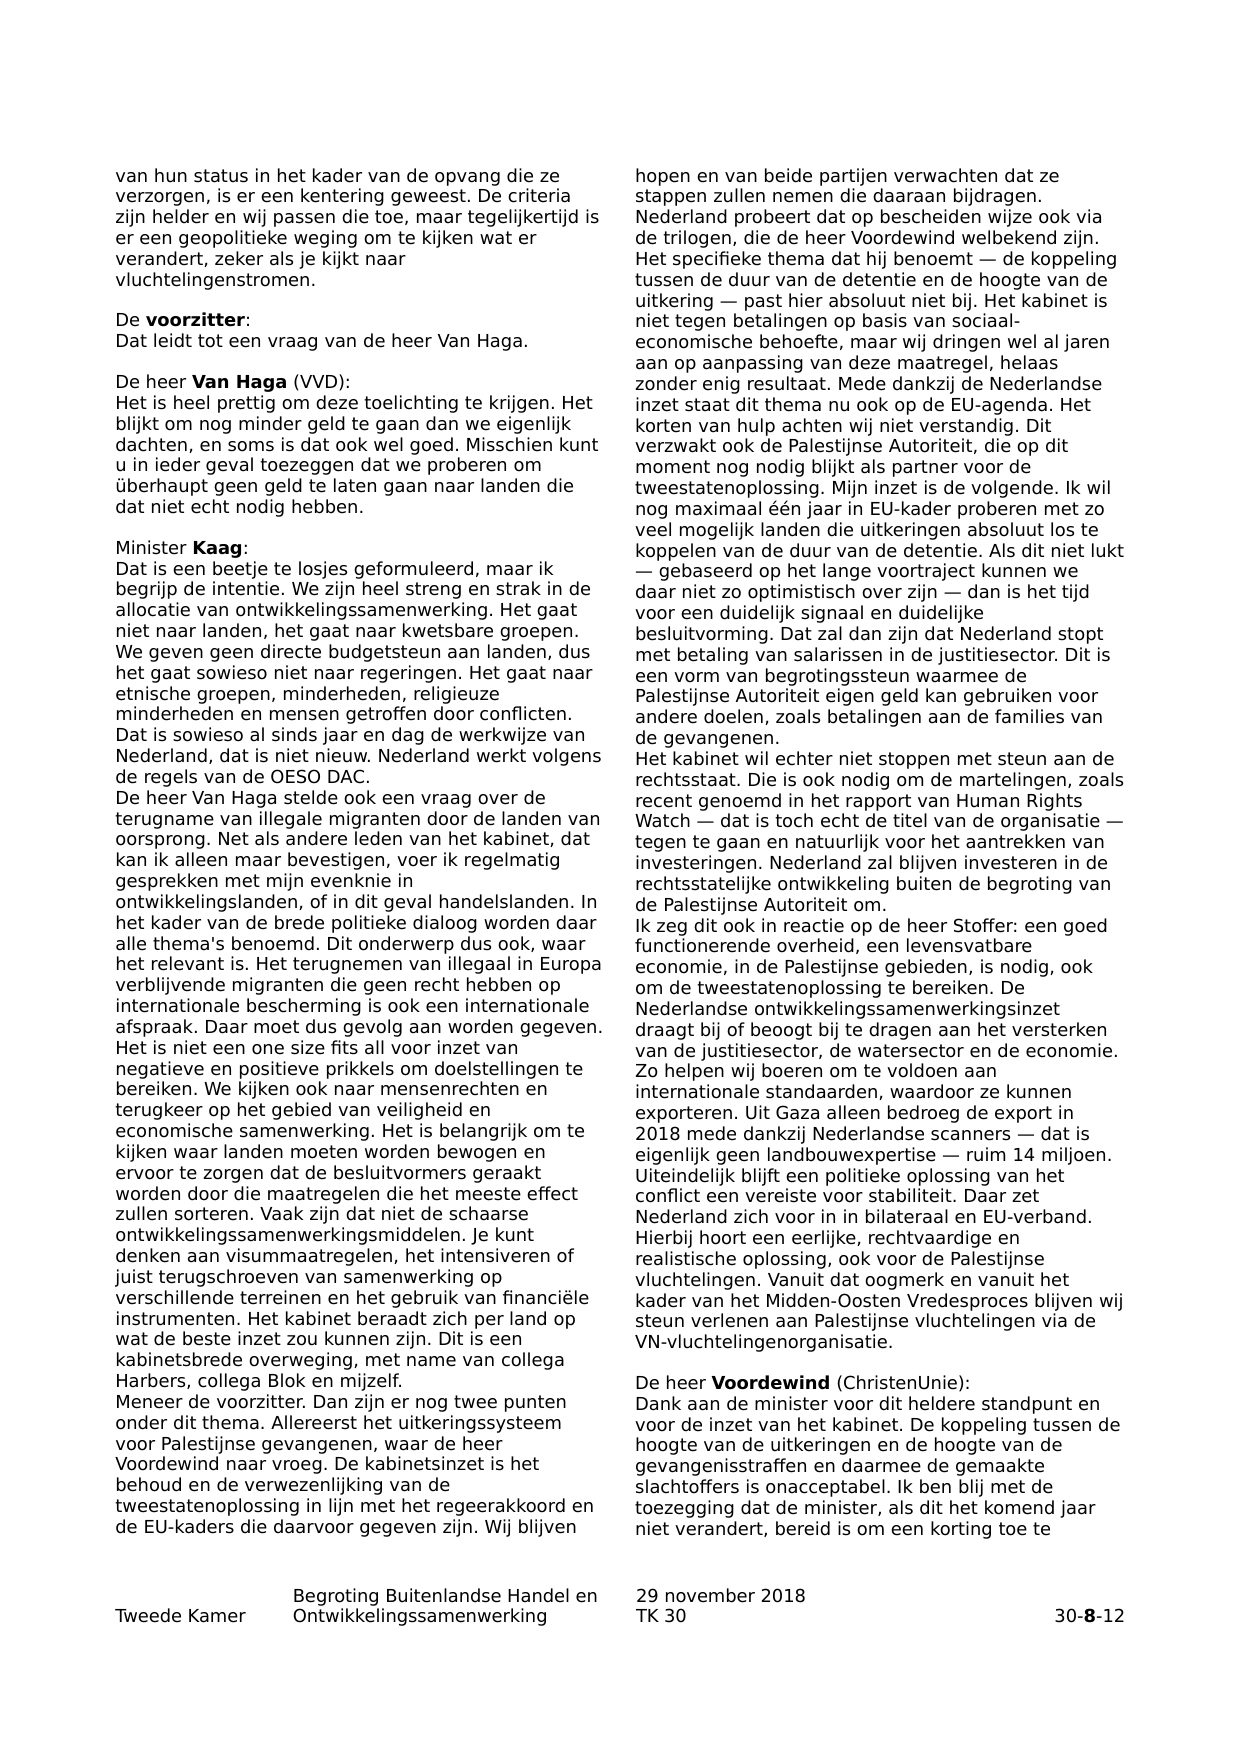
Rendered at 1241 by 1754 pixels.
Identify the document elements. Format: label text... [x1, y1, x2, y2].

text Het specifieke thema dat hij benoemt — de koppeling tussen de duur van de detentie en de hoogte van de uitkering — past hier absoluut niet bij. Het kabinet is niet tegen betalingen op basis van sociaal-economische behoefte, maar wij dringen wel al jaren aan op aanpassing van deze maatregel, helaas zonder enig resultaat. Mede dankzij de Nederlandse inzet staat dit thema nu ook op de EU-agenda. Het korten van hulp achten wij niet verstandig. Dit verzwakt ook de Palestijnse Autoriteit, die op dit moment nog nodig blijkt als partner voor de tweestatenoplossing. Mijn inzet is de volgende. Ik wil nog maximaal één jaar in EU-kader proberen met zo veel mogelijk landen die uitkeringen absoluut los te koppelen van de duur van de detentie. Als dit niet lukt — gebaseerd op het lange voortraject kunnen we daar niet zo optimistisch over zijn — dan is het tijd voor een duidelijk signaal en duidelijke besluitvorming. Dat zal dan zijn dat Nederland stopt met betaling van salarissen in de justitiesector. Dit is een vorm van begrotingssteun waarmee de Palestijnse Autoriteit eigen geld kan gebruiken voor andere doelen, zoals betalingen aan de families van de gevangenen. [635, 249, 1125, 749]
text van hun status in het kader van de opvang die ze verzorgen, is er een kentering geweest. De criteria zijn helder en wij passen die toe, maar tegelijkertijd is er een geopolitieke weging om te kijken wat er verandert, zeker als je kijkt naar vluchtelingenstromen. [115, 165, 605, 290]
text De voorzitter: [115, 310, 605, 331]
text Meneer de voorzitter. Dan zijn er nog twee punten onder dit thema. Allereerst het uitkeringssysteem voor Palestijnse gevangenen, waar de heer Voordewind naar vroeg. De kabinetsinzet is het behoud en de verwezenlijking van de tweestatenoplossing in lijn met het regeerakkoord en de EU-kaders die daarvoor gegeven zijn. Wij blijven [115, 1392, 605, 1537]
text hopen en van beide partijen verwachten dat ze stappen zullen nemen die daaraan bijdragen. Nederland probeert dat op bescheiden wijze ook via de trilogen, die de heer Voordewind welbekend zijn. [635, 165, 1125, 249]
text Minister Kaag: [115, 538, 605, 558]
text De heer Van Haga (VVD): [115, 372, 605, 393]
text De heer Van Haga stelde ook een vraag over de terugname van illegale migranten door de landen van oorsprong. Net als andere leden van het kabinet, dat kan ik alleen maar bevestigen, voer ik regelmatig gesprekken met mijn evenknie in ontwikkelingslanden, of in dit geval handelslanden. In het kader van de brede politieke dialoog worden daar alle thema's benoemd. Dit onderwerp dus ook, waar het relevant is. Het terugnemen van illegaal in Europa verblijvende migranten die geen recht hebben op internationale bescherming is ook een internationale afspraak. Daar moet dus gevolg aan worden gegeven. Het is niet een one size fits all voor inzet van negatieve en positieve prikkels om doelstellingen te bereiken. We kijken ook naar mensenrechten en terugkeer op het gebied van veiligheid en economische samenwerking. Het is belangrijk om te kijken waar landen moeten worden bewogen en ervoor te zorgen dat de besluitvormers geraakt worden door die maatregelen die het meeste effect zullen sorteren. Vaak zijn dat niet de schaarse ontwikkelingssamenwerkingsmiddelen. Je kunt denken aan visummaatregelen, het intensiveren of juist terugschroeven van samenwerking op verschillende terreinen en het gebruik van financiële instrumenten. Het kabinet beraadt zich per land op wat de beste inzet zou kunnen zijn. Dit is een kabinetsbrede overweging, met name van collega Harbers, collega Blok en mijzelf. [115, 787, 605, 1392]
text Ik zeg dit ook in reactie op de heer Stoffer: een goed functionerende overheid, een levensvatbare economie, in de Palestijnse gebieden, is nodig, ook om de tweestatenoplossing te bereiken. De Nederlandse ontwikkelingssamenwerkingsinzet draagt bij of beoogt bij te dragen aan het versterken van de justitiesector, de watersector en de economie. Zo helpen wij boeren om te voldoen aan internationale standaarden, waardoor ze kunnen exporteren. Uit Gaza alleen bedroeg de export in 2018 mede dankzij Nederlandse scanners — dat is eigenlijk geen landbouwexpertise — ruim 14 miljoen. Uiteindelijk blijft een politieke oplossing van het conflict een vereiste voor stabiliteit. Daar zet Nederland zich voor in in bilateraal en EU-verband. Hierbij hoort een eerlijke, rechtvaardige en realistische oplossing, ook voor de Palestijnse vluchtelingen. Vanuit dat oogmerk en vanuit het kader van het Midden-Oosten Vredesproces blijven wij steun verlenen aan Palestijnse vluchtelingen via de VN-vluchtelingenorganisatie. [635, 915, 1125, 1353]
text De heer Voordewind (ChristenUnie): [635, 1373, 1125, 1393]
text Dank aan de minister voor dit heldere standpunt en voor de inzet van het kabinet. De koppeling tussen de hoogte van de uitkeringen en de hoogte van de gevangenisstraffen en daarmee de gemaakte slachtoffers is onacceptabel. Ik ben blij met de toezegging dat de minister, als dit het komend jaar niet verandert, bereid is om een korting toe te [635, 1393, 1125, 1539]
text Het kabinet wil echter niet stoppen met steun aan de rechtsstaat. Die is ook nodig om de martelingen, zoals recent genoemd in het rapport van Human Rights Watch — dat is toch echt de titel van de organisatie — tegen te gaan en natuurlijk voor het aantrekken van investeringen. Nederland zal blijven investeren in de rechtsstatelijke ontwikkeling buiten de begroting van de Palestijnse Autoriteit om. [635, 749, 1125, 915]
text Dat is een beetje te losjes geformuleerd, maar ik begrijp de intentie. We zijn heel streng en strak in de allocatie van ontwikkelingssamenwerking. Het gaat niet naar landen, het gaat naar kwetsbare groepen. We geven geen directe budgetsteun aan landen, dus het gaat sowieso niet naar regeringen. Het gaat naar etnische groepen, minderheden, religieuze minderheden en mensen getroffen door conflicten. Dat is sowieso al sinds jaar en dag de werkwijze van Nederland, dat is niet nieuw. Nederland werkt volgens de regels van de OESO DAC. [115, 558, 605, 787]
text Het is heel prettig om deze toelichting te krijgen. Het blijkt om nog minder geld te gaan dan we eigenlijk dachten, en soms is dat ook wel goed. Misschien kunt u in ieder geval toezeggen dat we proberen om überhaupt geen geld te laten gaan naar landen die dat niet echt nodig hebben. [115, 393, 605, 518]
text Dat leidt tot een vraag van de heer Van Haga. [115, 331, 605, 352]
